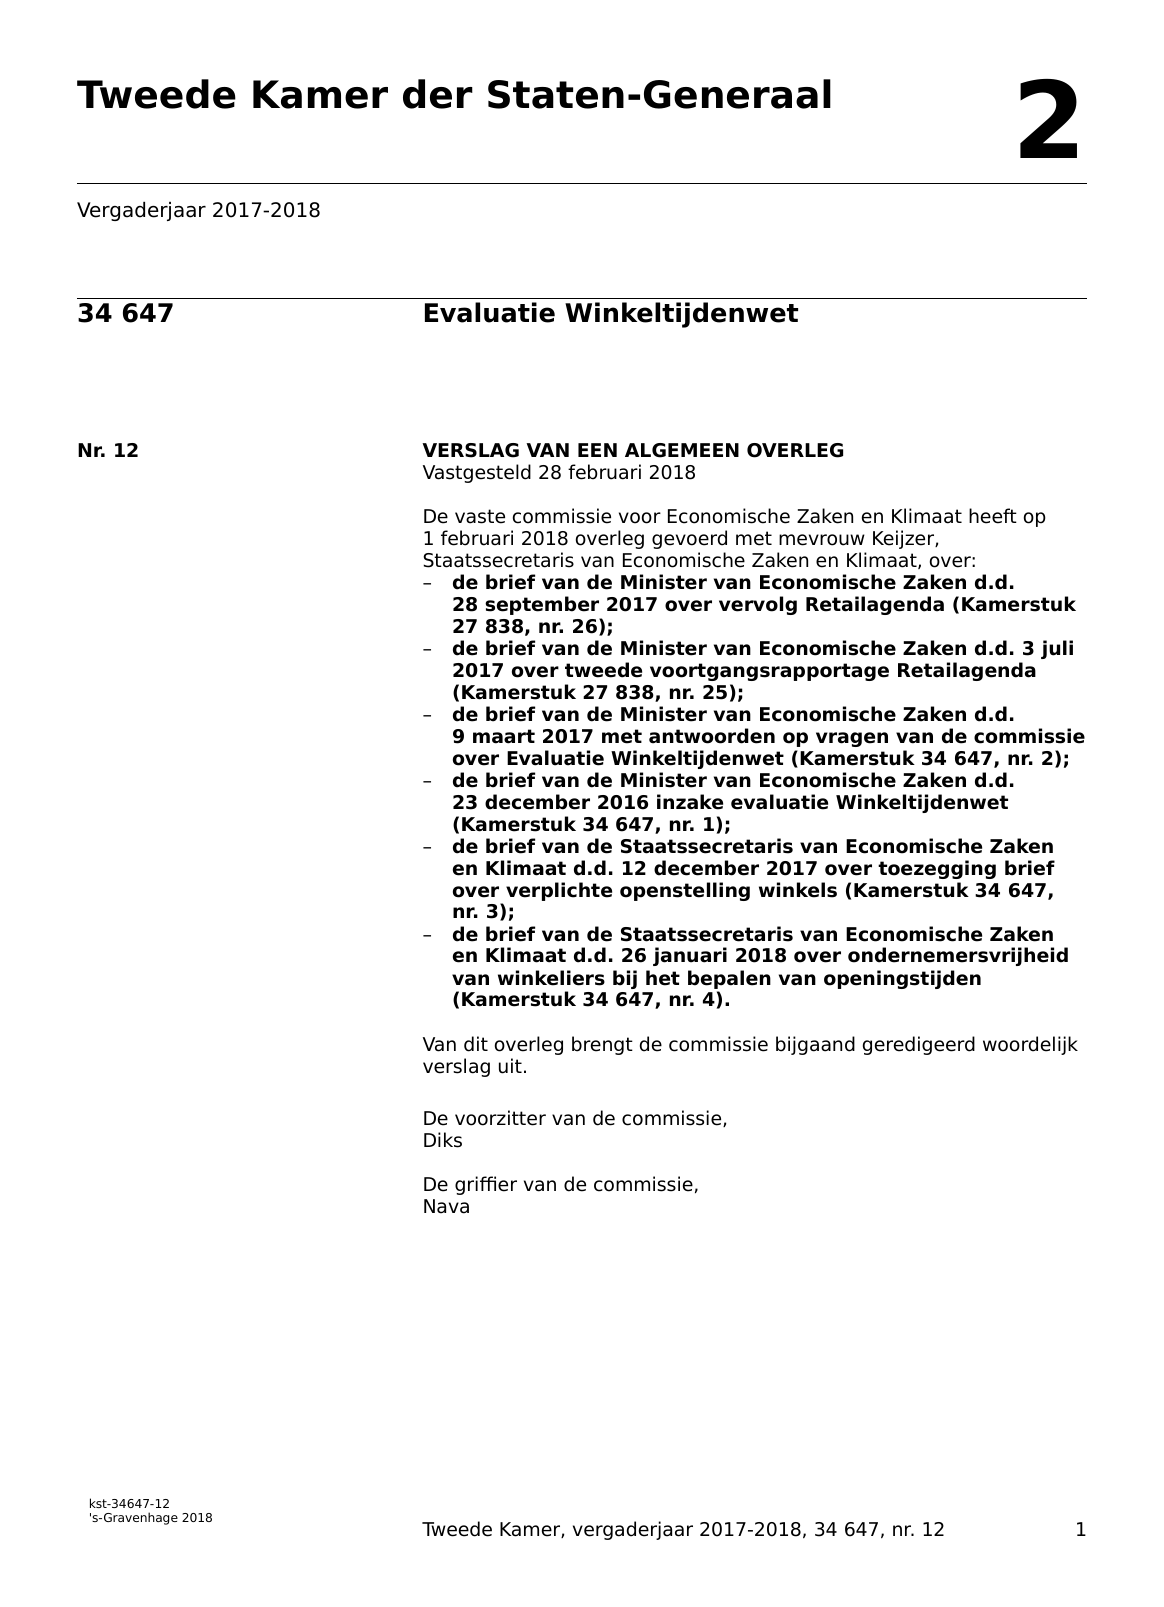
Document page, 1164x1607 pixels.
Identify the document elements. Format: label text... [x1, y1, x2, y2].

text – de brief van de Staatssecretaris van Economische Zaken en Klimaat d.d. 26 januari 2018 over ondernemersvrijheid van winkeliers bij het bepalen van openingstijden (Kamerstuk 34 647, nr. 4). [422, 923, 1087, 1011]
text – de brief van de Minister van Economische Zaken d.d. 3 juli 2017 over tweede voortgangsrapportage Retailagenda (Kamerstuk 27 838, nr. 25); [422, 638, 1087, 704]
subtitle 34 647 Evaluatie Winkeltijdenwet [77, 299, 1087, 329]
text De vaste commissie voor Economische Zaken en Klimaat heeft op 1 februari 2018 overleg gevoerd met mevrouw Keijzer, Staatssecretaris van Economische Zaken en Klimaat, over: [422, 506, 1087, 572]
table_header Tweede Kamer der Staten-Generaal [77, 59, 886, 183]
text – de brief van de Minister van Economische Zaken d.d. 9 maart 2017 met antwoorden op vragen van de commissie over Evaluatie Winkeltijdenwet (Kamerstuk 34 647, nr. 2); [422, 704, 1087, 769]
text – de brief van de Minister van Economische Zaken d.d. 23 december 2016 inzake evaluatie Winkeltijdenwet (Kamerstuk 34 647, nr. 1); [422, 769, 1087, 836]
text Van dit overleg brengt de commissie bijgaand geredigeerd woordelijk verslag uit. [422, 1033, 1087, 1077]
table_cell Vergaderjaar 2017-2018 [77, 184, 1087, 298]
text kst-34647-12 [88, 1497, 323, 1511]
text – de brief van de Staatssecretaris van Economische Zaken en Klimaat d.d. 12 december 2017 over toezegging brief over verplichte openstelling winkels (Kamerstuk 34 647, nr. 3); [422, 836, 1087, 923]
text Vastgesteld 28 februari 2018 [422, 462, 1087, 484]
text – de brief van de Minister van Economische Zaken d.d. 28 september 2017 over vervolg Retailagenda (Kamerstuk 27 838, nr. 26); [422, 572, 1087, 638]
text 's-Gravenhage 2018 [88, 1511, 323, 1525]
table_header 2 [886, 59, 1087, 183]
subtitle Nr. 12 VERSLAG VAN EEN ALGEMEEN OVERLEG [77, 440, 1087, 462]
text De griffier van de commissie, Nava [422, 1174, 1087, 1218]
text De voorzitter van de commissie, Diks [422, 1107, 1087, 1151]
